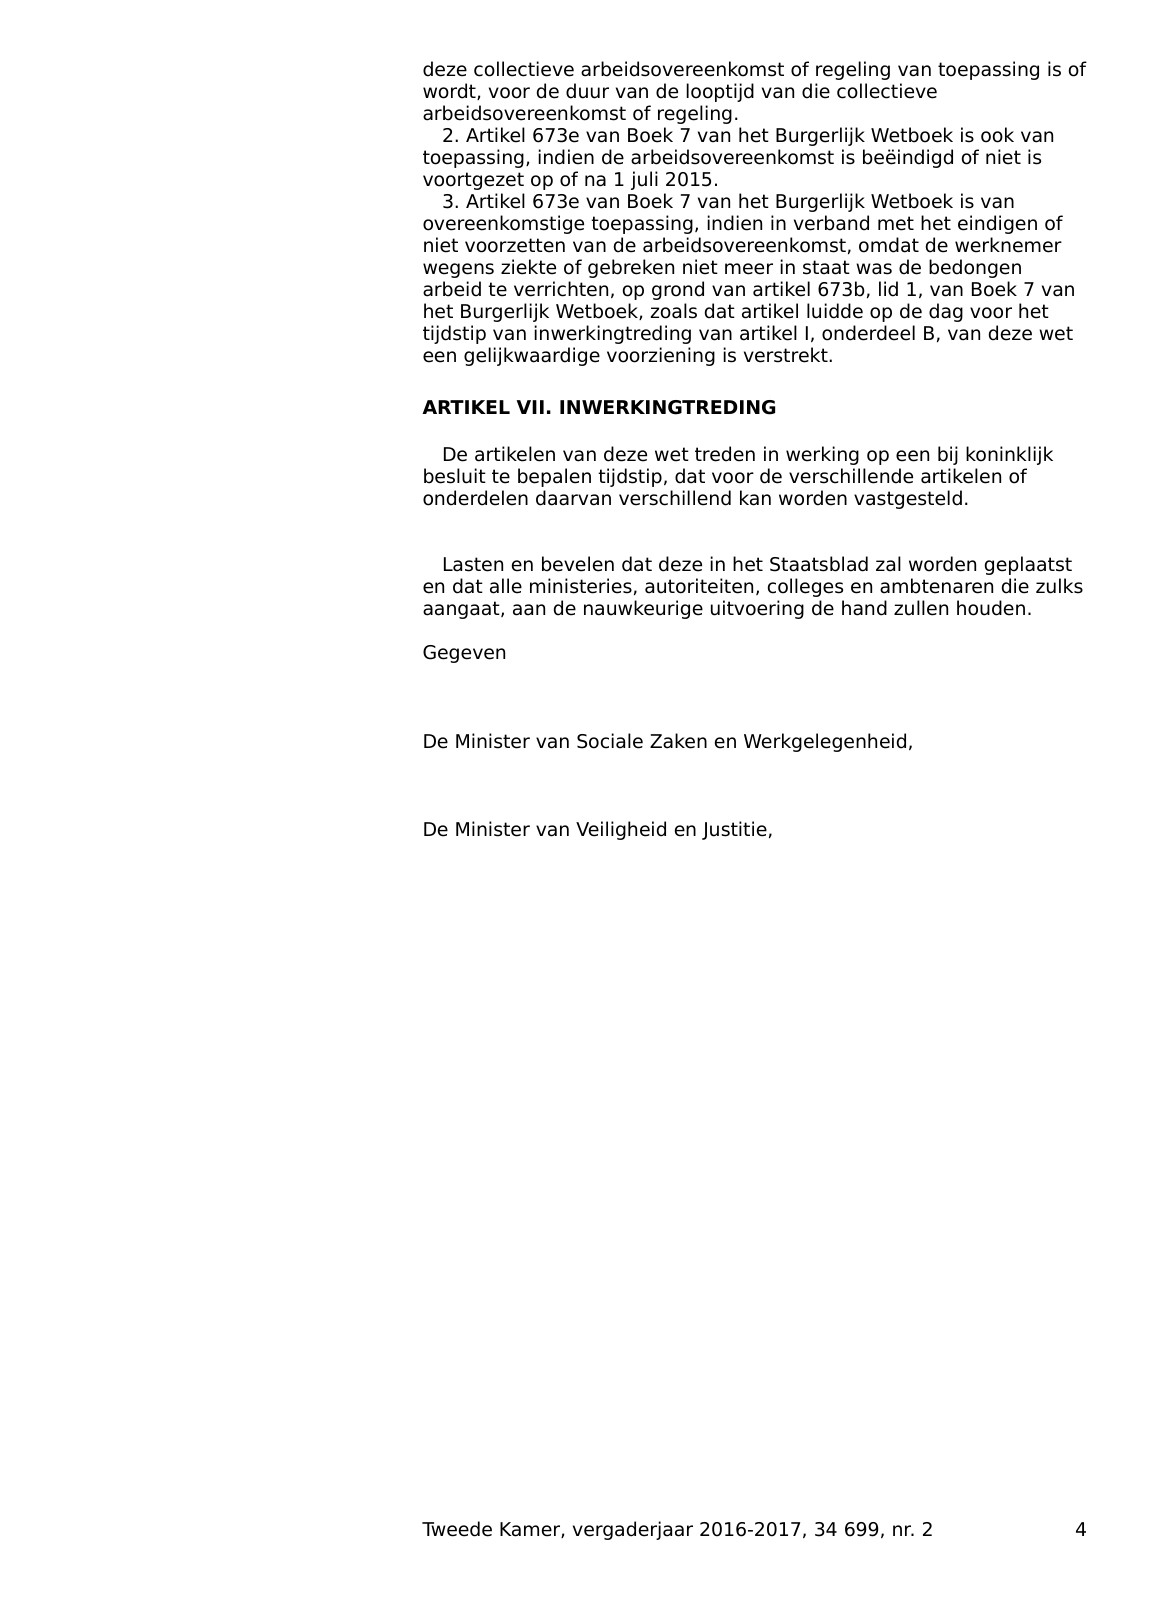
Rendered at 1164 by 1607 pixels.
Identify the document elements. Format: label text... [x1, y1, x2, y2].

text 3. Artikel 673e van Boek 7 van het Burgerlijk Wetboek is van overeenkomstige toepassing, indien in verband met het eindigen of niet voorzetten van de arbeidsovereenkomst, omdat de werknemer wegens ziekte of gebreken niet meer in staat was de bedongen arbeid te verrichten, op grond van artikel 673b, lid 1, van Boek 7 van het Burgerlijk Wetboek, zoals dat artikel luidde op de dag voor het tijdstip van inwerkingtreding van artikel I, onderdeel B, van deze wet een gelijkwaardige voorziening is verstrekt. [422, 191, 1087, 367]
text Gegeven [422, 642, 1087, 664]
text De Minister van Sociale Zaken en Werkgelegenheid, [422, 731, 1087, 753]
text Lasten en bevelen dat deze in het Staatsblad zal worden geplaatst en dat alle ministeries, autoriteiten, colleges en ambtenaren die zulks aangaat, aan de nauwkeurige uitvoering de hand zullen houden. [422, 554, 1087, 620]
text 2. Artikel 673e van Boek 7 van het Burgerlijk Wetboek is ook van toepassing, indien de arbeidsovereenkomst is beëindigd of niet is voortgezet op of na 1 juli 2015. [422, 125, 1087, 191]
text deze collectieve arbeidsovereenkomst of regeling van toepassing is of wordt, voor de duur van de looptijd van die collectieve arbeidsovereenkomst of regeling. [422, 59, 1087, 125]
text De artikelen van deze wet treden in werking op een bij koninklijk besluit te bepalen tijdstip, dat voor de verschillende artikelen of onderdelen daarvan verschillend kan worden vastgesteld. [422, 444, 1087, 510]
subtitle ARTIKEL VII. INWERKINGTREDING [422, 397, 1087, 419]
text De Minister van Veiligheid en Justitie, [422, 819, 1087, 841]
